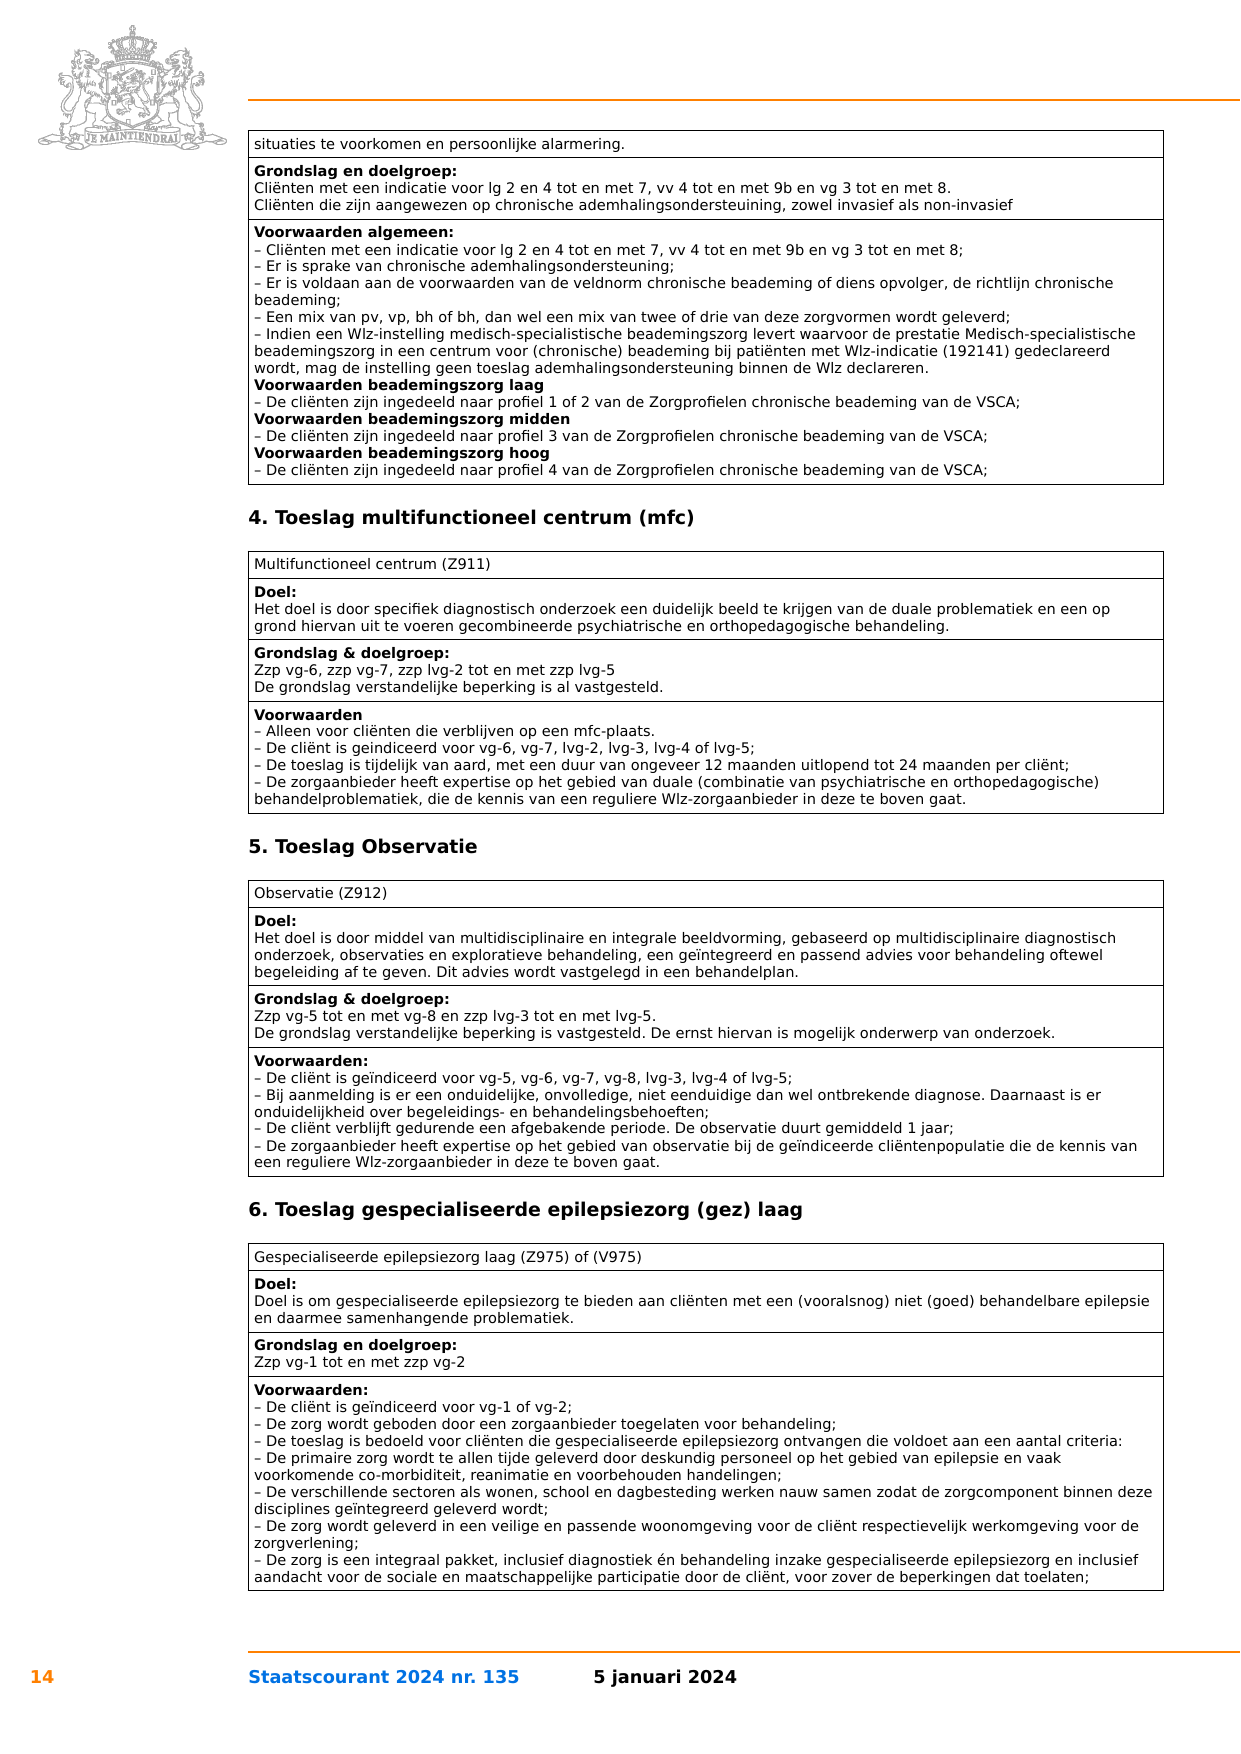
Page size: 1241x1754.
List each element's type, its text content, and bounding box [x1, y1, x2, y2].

table_cell Doel: Het doel is door middel van multidisciplinaire en integrale beeldvorming, gebaseerd op multidisciplinaire diagnostisch onderzoek, observaties en exploratieve behandeling, een geïntegreerd en passend advies voor behandeling oftewel begeleiding af te geven. Dit advies wordt vastgelegd in een behandelplan. [249, 908, 1163, 985]
subtitle 6. Toeslag gespecialiseerde epilepsiezorg (gez) laag [248, 1199, 1163, 1221]
table_cell Voorwaarden algemeen: – Cliënten met een indicatie voor lg 2 en 4 tot en met 7, vv 4 tot en met 9b en vg 3 tot en met 8; – Er is sprake van chronische ademhalingsondersteuning; – Er is voldaan aan de voorwaarden van de veldnorm chronische beademing of diens opvolger, de richtlijn chronische beademing; – Een mix van pv, vp, bh of bh, dan wel een mix van twee of drie van deze zorgvormen wordt geleverd; – Indien een Wlz-instelling medisch-specialistische beademingszorg levert waarvoor de prestatie Medisch-specialistische beademingszorg in een centrum voor (chronische) beademing bij patiënten met Wlz-indicatie (192141) gedeclareerd wordt, mag de instelling geen toeslag ademhalingsondersteuning binnen de Wlz declareren. Voorwaarden beademingszorg laag – De cliënten zijn ingedeeld naar profiel 1 of 2 van de Zorgprofielen chronische beademing van de VSCA; Voorwaarden beademingszorg midden – De cliënten zijn ingedeeld naar profiel 3 van de Zorgprofielen chronische beademing van de VSCA; Voorwaarden beademingszorg hoog – De cliënten zijn ingedeeld naar profiel 4 van de Zorgprofielen chronische beademing van de VSCA; [249, 220, 1163, 484]
table_cell Voorwaarden: – De cliënt is geïndiceerd voor vg-1 of vg-2; – De zorg wordt geboden door een zorgaanbieder toegelaten voor behandeling; – De toeslag is bedoeld voor cliënten die gespecialiseerde epilepsiezorg ontvangen die voldoet aan een aantal criteria: – De primaire zorg wordt te allen tijde geleverd door deskundig personeel op het gebied van epilepsie en vaak voorkomende co-morbiditeit, reanimatie en voorbehouden handelingen; – De verschillende sectoren als wonen, school en dagbesteding werken nauw samen zodat de zorgcomponent binnen deze disciplines geïntegreerd geleverd wordt; – De zorg wordt geleverd in een veilige en passende woonomgeving voor de cliënt respectievelijk werkomgeving voor de zorgverlening; – De zorg is een integraal pakket, inclusief diagnostiek én behandeling inzake gespecialiseerde epilepsiezorg en inclusief aandacht voor de sociale en maatschappelijke participatie door de cliënt, voor zover de beperkingen dat toelaten; [249, 1377, 1163, 1590]
table_cell Grondslag & doelgroep: Zzp vg-6, zzp vg-7, zzp lvg-2 tot en met zzp lvg-5 De grondslag verstandelijke beperking is al vastgesteld. [249, 640, 1163, 701]
table_cell situaties te voorkomen en persoonlijke alarmering. [249, 131, 1163, 157]
table_cell Grondslag en doelgroep: Zzp vg-1 tot en met zzp vg-2 [249, 1333, 1163, 1376]
table_header Gespecialiseerde epilepsiezorg laag (Z975) of (V975) [249, 1244, 1163, 1270]
picture [38, 25, 227, 150]
table_cell Doel: Het doel is door specifiek diagnostisch onderzoek een duidelijk beeld te krijgen van de duale problematiek en een op grond hiervan uit te voeren gecombineerde psychiatrische en orthopedagogische behandeling. [249, 579, 1163, 639]
subtitle 4. Toeslag multifunctioneel centrum (mfc) [248, 507, 1163, 529]
table_cell Grondslag en doelgroep: Cliënten met een indicatie voor lg 2 en 4 tot en met 7, vv 4 tot en met 9b en vg 3 tot en met 8. Cliënten die zijn aangewezen op chronische ademhalingsondersteuining, zowel invasief als non-invasief [249, 158, 1163, 219]
table_header Observatie (Z912) [249, 881, 1163, 907]
subtitle 5. Toeslag Observatie [248, 836, 1163, 858]
table_cell Grondslag & doelgroep: Zzp vg-5 tot en met vg-8 en zzp lvg-3 tot en met lvg-5. De grondslag verstandelijke beperking is vastgesteld. De ernst hiervan is mogelijk onderwerp van onderzoek. [249, 986, 1163, 1047]
table_cell Doel: Doel is om gespecialiseerde epilepsiezorg te bieden aan cliënten met een (vooralsnog) niet (goed) behandelbare epilepsie en daarmee samenhangende problematiek. [249, 1271, 1163, 1332]
table_cell Voorwaarden – Alleen voor cliënten die verblijven op een mfc-plaats. – De cliënt is geindiceerd voor vg-6, vg-7, lvg-2, lvg-3, lvg-4 of lvg-5; – De toeslag is tijdelijk van aard, met een duur van ongeveer 12 maanden uitlopend tot 24 maanden per cliënt; – De zorgaanbieder heeft expertise op het gebied van duale (combinatie van psychiatrische en orthopedagogische) behandelproblematiek, die de kennis van een reguliere Wlz-zorgaanbieder in deze te boven gaat. [249, 702, 1163, 813]
table_cell Voorwaarden: – De cliënt is geïndiceerd voor vg-5, vg-6, vg-7, vg-8, lvg-3, lvg-4 of lvg-5; – Bij aanmelding is er een onduidelijke, onvolledige, niet eenduidige dan wel ontbrekende diagnose. Daarnaast is er onduidelijkheid over begeleidings- en behandelingsbehoeften; – De cliënt verblijft gedurende een afgebakende periode. De observatie duurt gemiddeld 1 jaar; – De zorgaanbieder heeft expertise op het gebied van observatie bij de geïndiceerde cliëntenpopulatie die de kennis van een reguliere Wlz-zorgaanbieder in deze te boven gaat. [249, 1048, 1163, 1176]
table_header Multifunctioneel centrum (Z911) [249, 552, 1163, 578]
